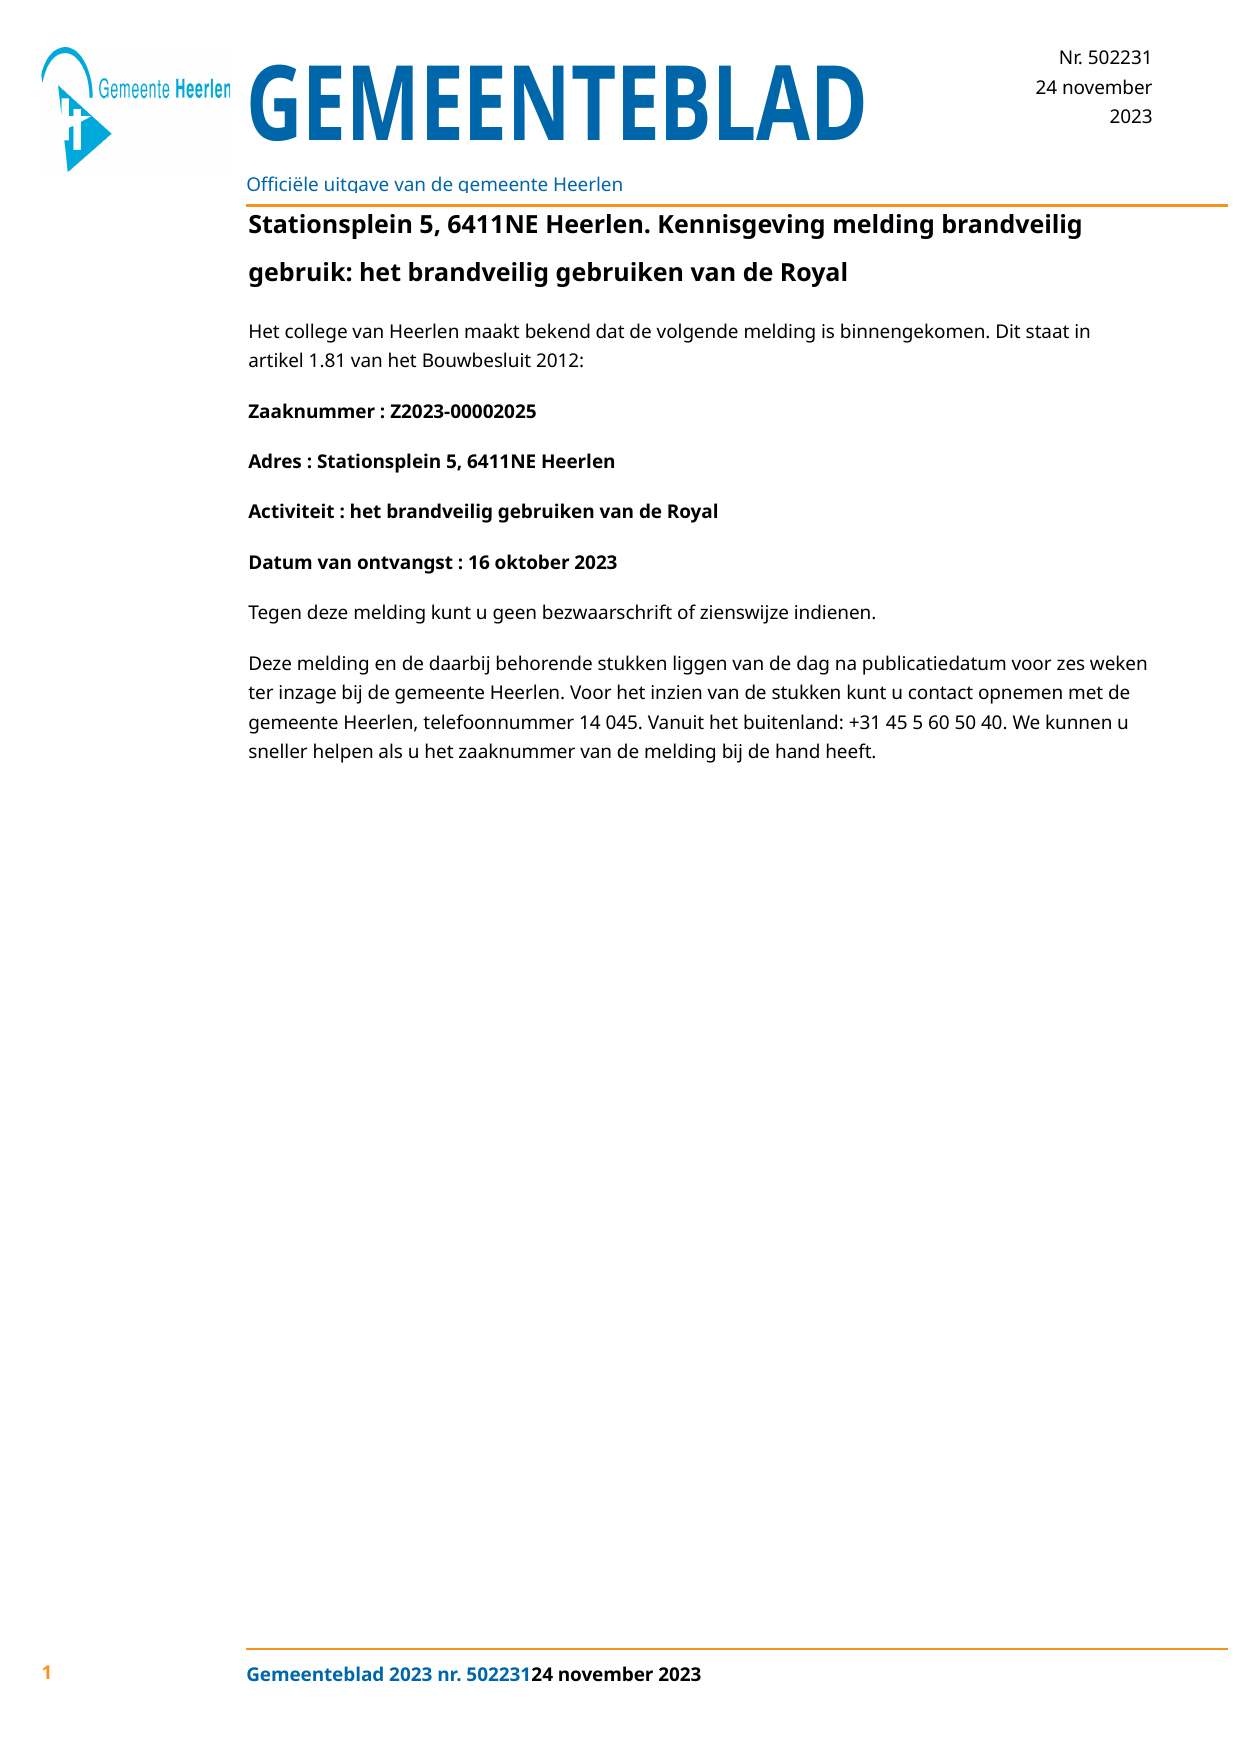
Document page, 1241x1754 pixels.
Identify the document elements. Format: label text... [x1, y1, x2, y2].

text Adres : Stationsplein 5, 6411NE Heerlen [248, 448, 1152, 474]
picture [41, 47, 59, 70]
text Het college van Heerlen maakt bekend dat de volgende melding is binnengekomen. Dit staat in artikel 1.81 van het Bouwbesluit 2012: [248, 318, 1152, 373]
picture [41, 47, 231, 172]
text Datum van ontvangst : 16 oktober 2023 [248, 549, 1152, 575]
text Stationsplein 5, 6411NE Heerlen. Kennisgeving melding brandveilig gebruik: het brandveilig gebruiken van de Royal [248, 207, 1152, 288]
text Tegen deze melding kunt u geen bezwaarschrift of zienswijze indienen. [248, 599, 1152, 625]
text Zaaknummer : Z2023-00002025 [248, 398, 1152, 424]
text Activiteit : het brandveilig gebruiken van de Royal [248, 499, 1152, 524]
text Deze melding en de daarbij behorende stukken liggen van de dag na publicatiedatum voor zes weken ter inzage bij de gemeente Heerlen. Voor het inzien van de stukken kunt u contact opnemen met de gemeente Heerlen, telefoonnummer 14 045. Vanuit het buitenland: +31 45 5 60 50 40. We kunnen u sneller helpen als u het zaaknummer van de melding bij de hand heeft. [248, 650, 1152, 764]
